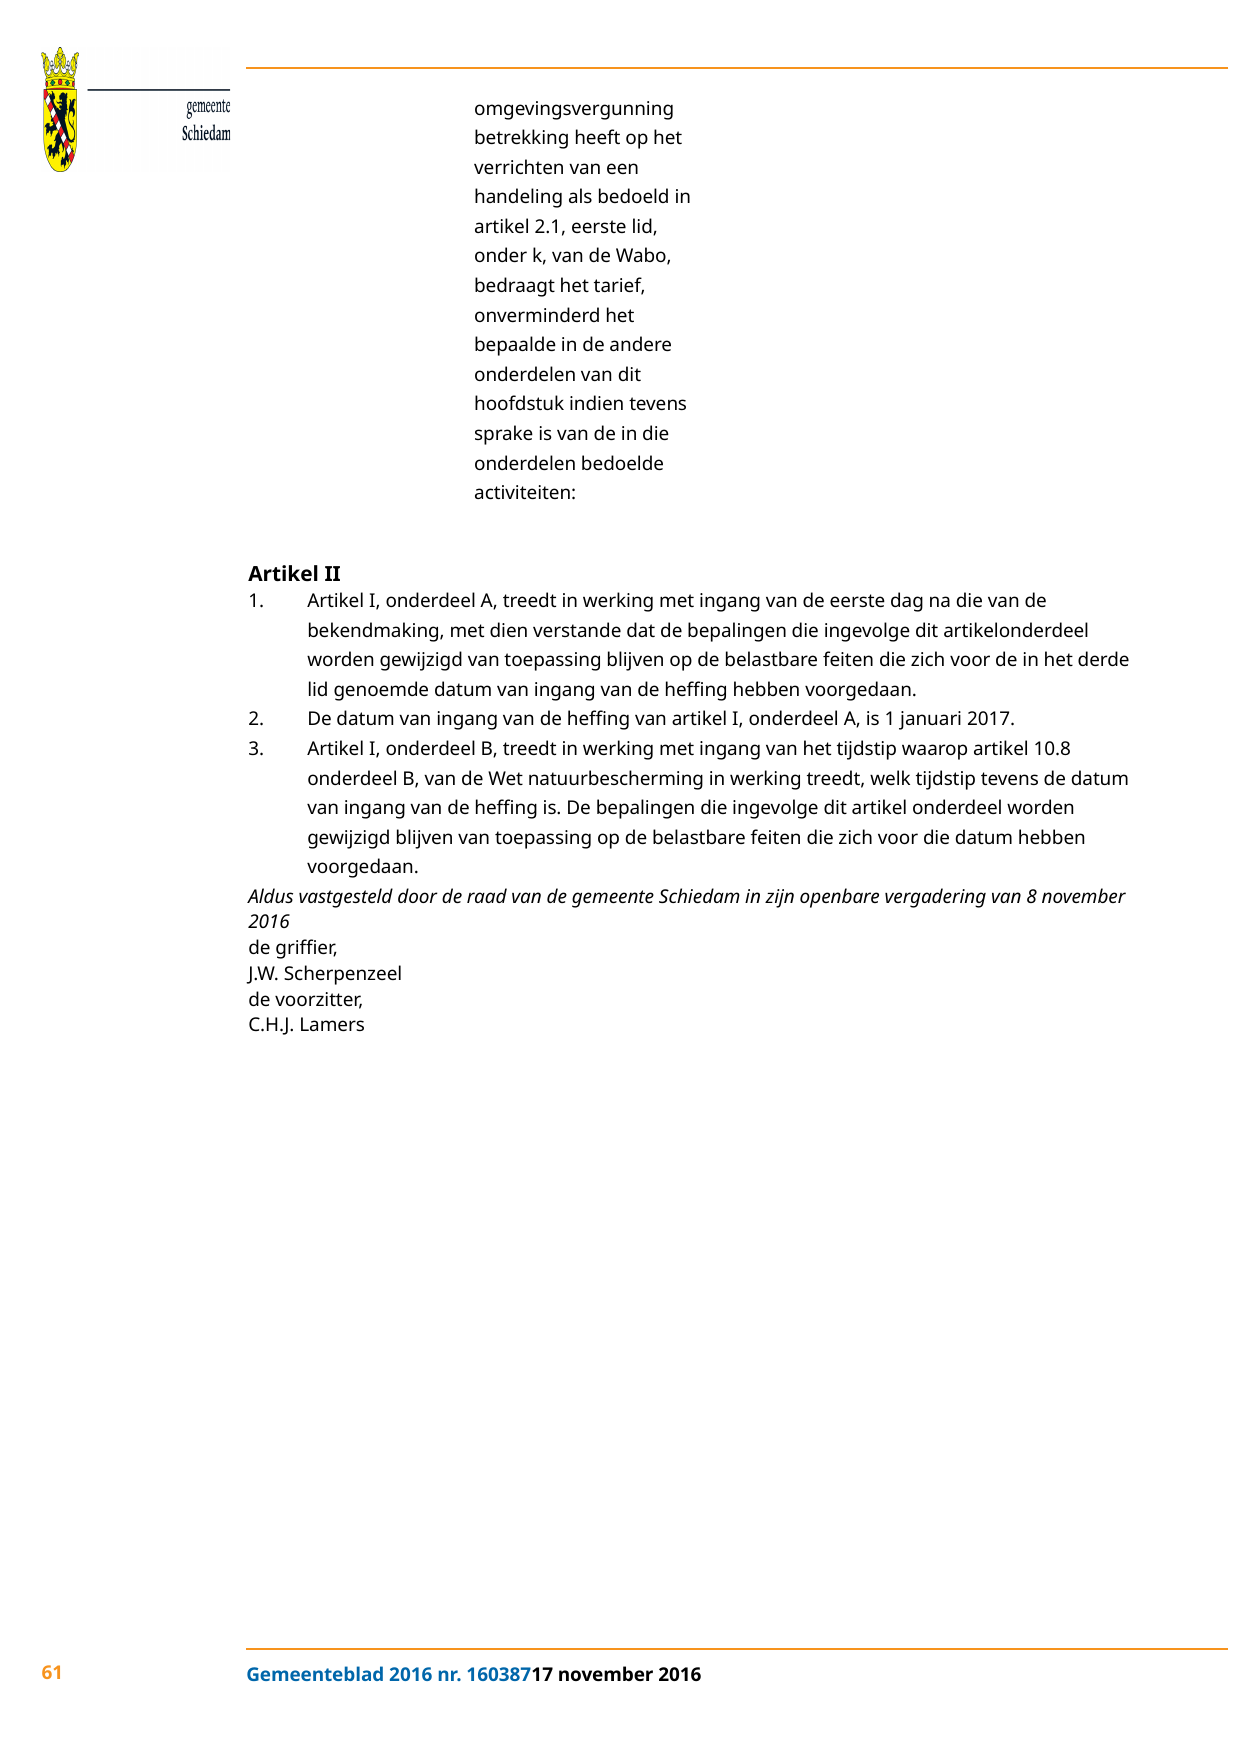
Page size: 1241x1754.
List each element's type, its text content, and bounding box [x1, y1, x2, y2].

text Artikel II [248, 559, 1152, 587]
table_cell omgevingsvergunning betrekking heeft op het verrichten van een handeling als bedoeld in artikel 2.1, eerste lid, onder k, van de Wabo, bedraagt het tarief, onverminderd het bepaalde in de andere onderdelen van dit hoofdstuk indien tevens sprake is van de in die onderdelen bedoelde activiteiten: [474, 95, 700, 505]
table_cell [248, 95, 474, 505]
list De datum van ingang van de heffing van artikel I, onderdeel A, is 1 januari 2017. [248, 706, 1152, 731]
list Artikel I, onderdeel A, treedt in werking met ingang van de eerste dag na die van de bekendmaking, met dien verstande dat de bepalingen die ingevolge dit artikelonderdeel worden gewijzigd van toepassing blijven op de belastbare feiten die zich voor de in het derde lid genoemde datum van ingang van de heffing hebben voorgedaan. [248, 587, 1152, 702]
text de griffier, [248, 934, 1152, 960]
text J.W. Scherpenzeel [248, 960, 1152, 986]
text Aldus vastgesteld door de raad van de gemeente Schiedam in zijn openbare vergadering van 8 november 2016 [248, 883, 1152, 934]
picture [41, 47, 231, 172]
text de voorzitter, [248, 986, 1152, 1012]
list Artikel I, onderdeel B, treedt in werking met ingang van het tijdstip waarop artikel 10.8 onderdeel B, van de Wet natuurbescherming in werking treedt, welk tijdstip tevens de datum van ingang van de heffing is. De bepalingen die ingevolge dit artikel onderdeel worden gewijzigd blijven van toepassing op de belastbare feiten die zich voor die datum hebben voorgedaan. [248, 735, 1152, 879]
table_cell [700, 95, 926, 505]
table_cell [926, 95, 1152, 505]
text C.H.J. Lamers [248, 1012, 1152, 1037]
